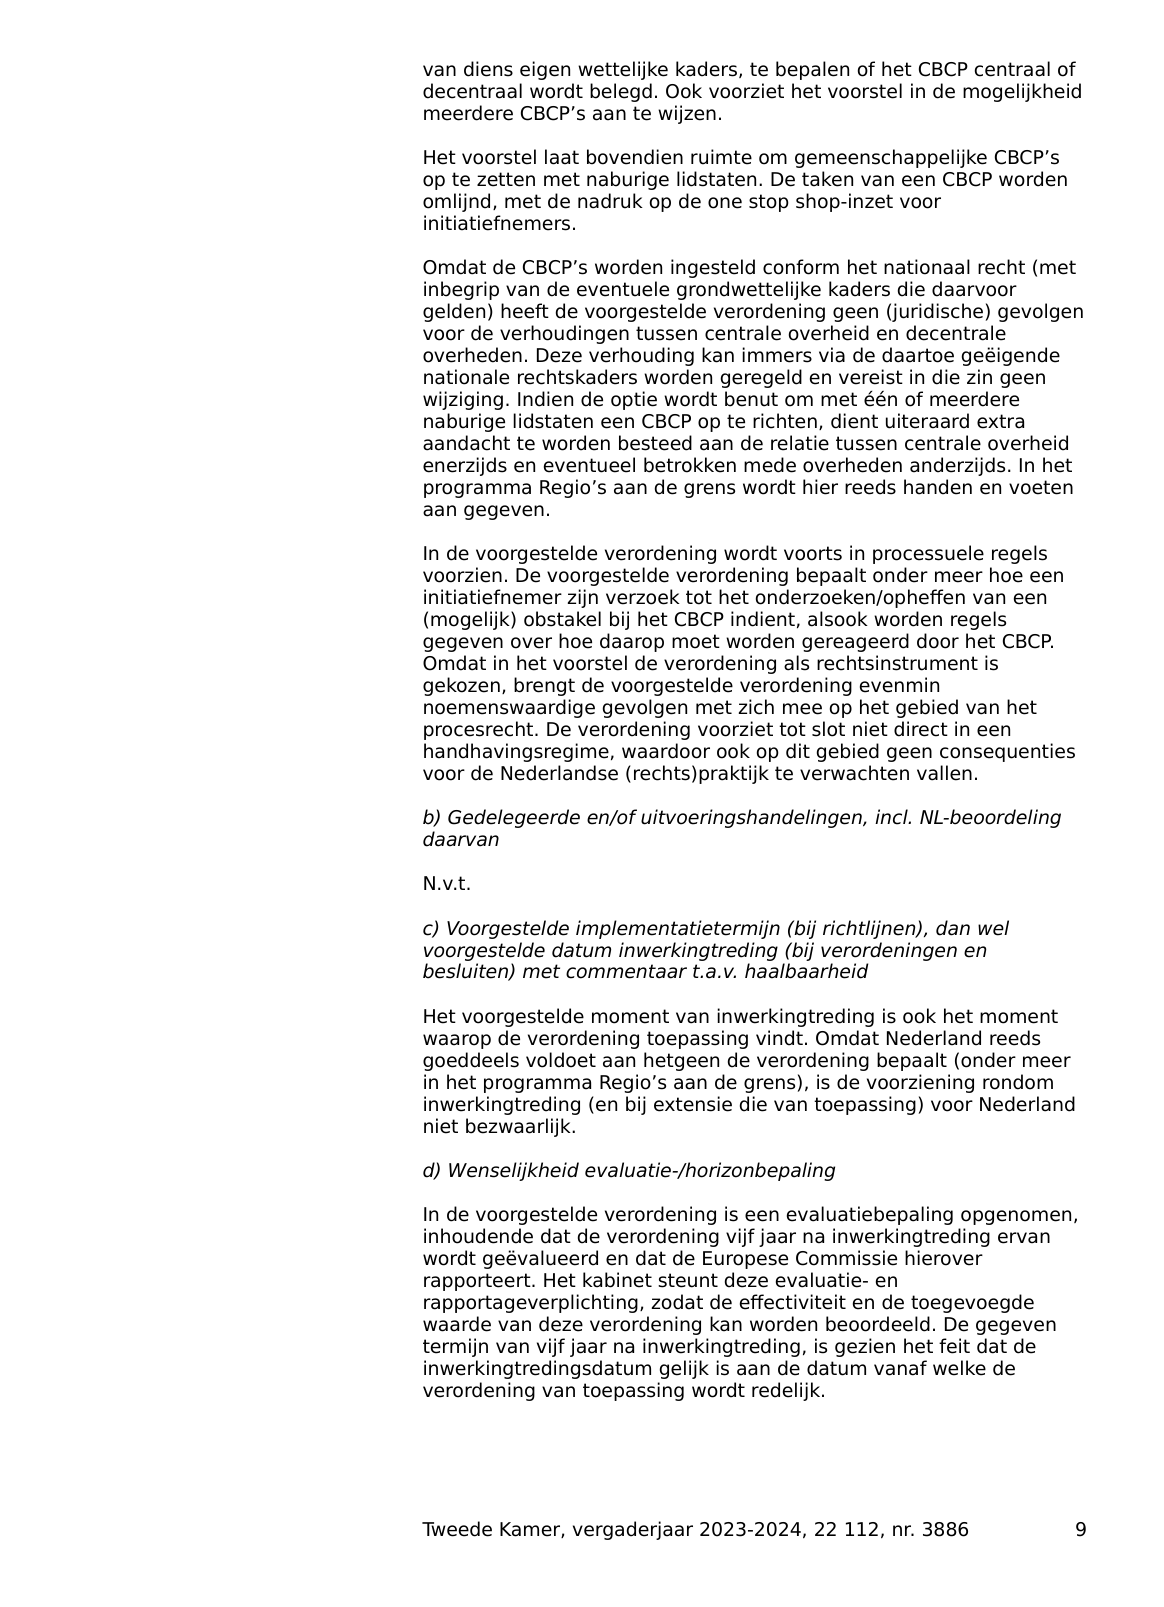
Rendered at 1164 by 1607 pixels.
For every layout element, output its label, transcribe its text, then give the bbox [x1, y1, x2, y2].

subtitle b) Gedelegeerde en/of uitvoeringshandelingen, incl. NL-beoordeling daarvan [422, 807, 1087, 851]
text N.v.t. [422, 873, 1087, 895]
text In de voorgestelde verordening is een evaluatiebepaling opgenomen, inhoudende dat de verordening vijf jaar na inwerkingtreding ervan wordt geëvalueerd en dat de Europese Commissie hierover rapporteert. Het kabinet steunt deze evaluatie- en rapportageverplichting, zodat de effectiviteit en de toegevoegde waarde van deze verordening kan worden beoordeeld. De gegeven termijn van vijf jaar na inwerkingtreding, is gezien het feit dat de inwerkingtredingsdatum gelijk is aan de datum vanaf welke de verordening van toepassing wordt redelijk. [422, 1204, 1087, 1402]
text Omdat de CBCP’s worden ingesteld conform het nationaal recht (met inbegrip van de eventuele grondwettelijke kaders die daarvoor gelden) heeft de voorgestelde verordening geen (juridische) gevolgen voor de verhoudingen tussen centrale overheid en decentrale overheden. Deze verhouding kan immers via de daartoe geëigende nationale rechtskaders worden geregeld en vereist in die zin geen wijziging. Indien de optie wordt benut om met één of meerdere naburige lidstaten een CBCP op te richten, dient uiteraard extra aandacht te worden besteed aan de relatie tussen centrale overheid enerzijds en eventueel betrokken mede overheden anderzijds. In het programma Regio’s aan de grens wordt hier reeds handen en voeten aan gegeven. [422, 257, 1087, 521]
text Het voorgestelde moment van inwerkingtreding is ook het moment waarop de verordening toepassing vindt. Omdat Nederland reeds goeddeels voldoet aan hetgeen de verordening bepaalt (onder meer in het programma Regio’s aan de grens), is de voorziening rondom inwerkingtreding (en bij extensie die van toepassing) voor Nederland niet bezwaarlijk. [422, 1006, 1087, 1137]
subtitle d) Wenselijkheid evaluatie-/horizonbepaling [422, 1160, 1087, 1182]
subtitle c) Voorgestelde implementatietermijn (bij richtlijnen), dan wel voorgestelde datum inwerkingtreding (bij verordeningen en besluiten) met commentaar t.a.v. haalbaarheid [422, 917, 1087, 983]
text van diens eigen wettelijke kaders, te bepalen of het CBCP centraal of decentraal wordt belegd. Ook voorziet het voorstel in de mogelijkheid meerdere CBCP’s aan te wijzen. [422, 59, 1087, 125]
text In de voorgestelde verordening wordt voorts in processuele regels voorzien. De voorgestelde verordening bepaalt onder meer hoe een initiatiefnemer zijn verzoek tot het onderzoeken/opheffen van een (mogelijk) obstakel bij het CBCP indient, alsook worden regels gegeven over hoe daarop moet worden gereageerd door het CBCP. Omdat in het voorstel de verordening als rechtsinstrument is gekozen, brengt de voorgestelde verordening evenmin noemenswaardige gevolgen met zich mee op het gebied van het procesrecht. De verordening voorziet tot slot niet direct in een handhavingsregime, waardoor ook op dit gebied geen consequenties voor de Nederlandse (rechts)praktijk te verwachten vallen. [422, 543, 1087, 785]
text Het voorstel laat bovendien ruimte om gemeenschappelijke CBCP’s op te zetten met naburige lidstaten. De taken van een CBCP worden omlijnd, met de nadruk op de one stop shop-inzet voor initiatiefnemers. [422, 147, 1087, 235]
